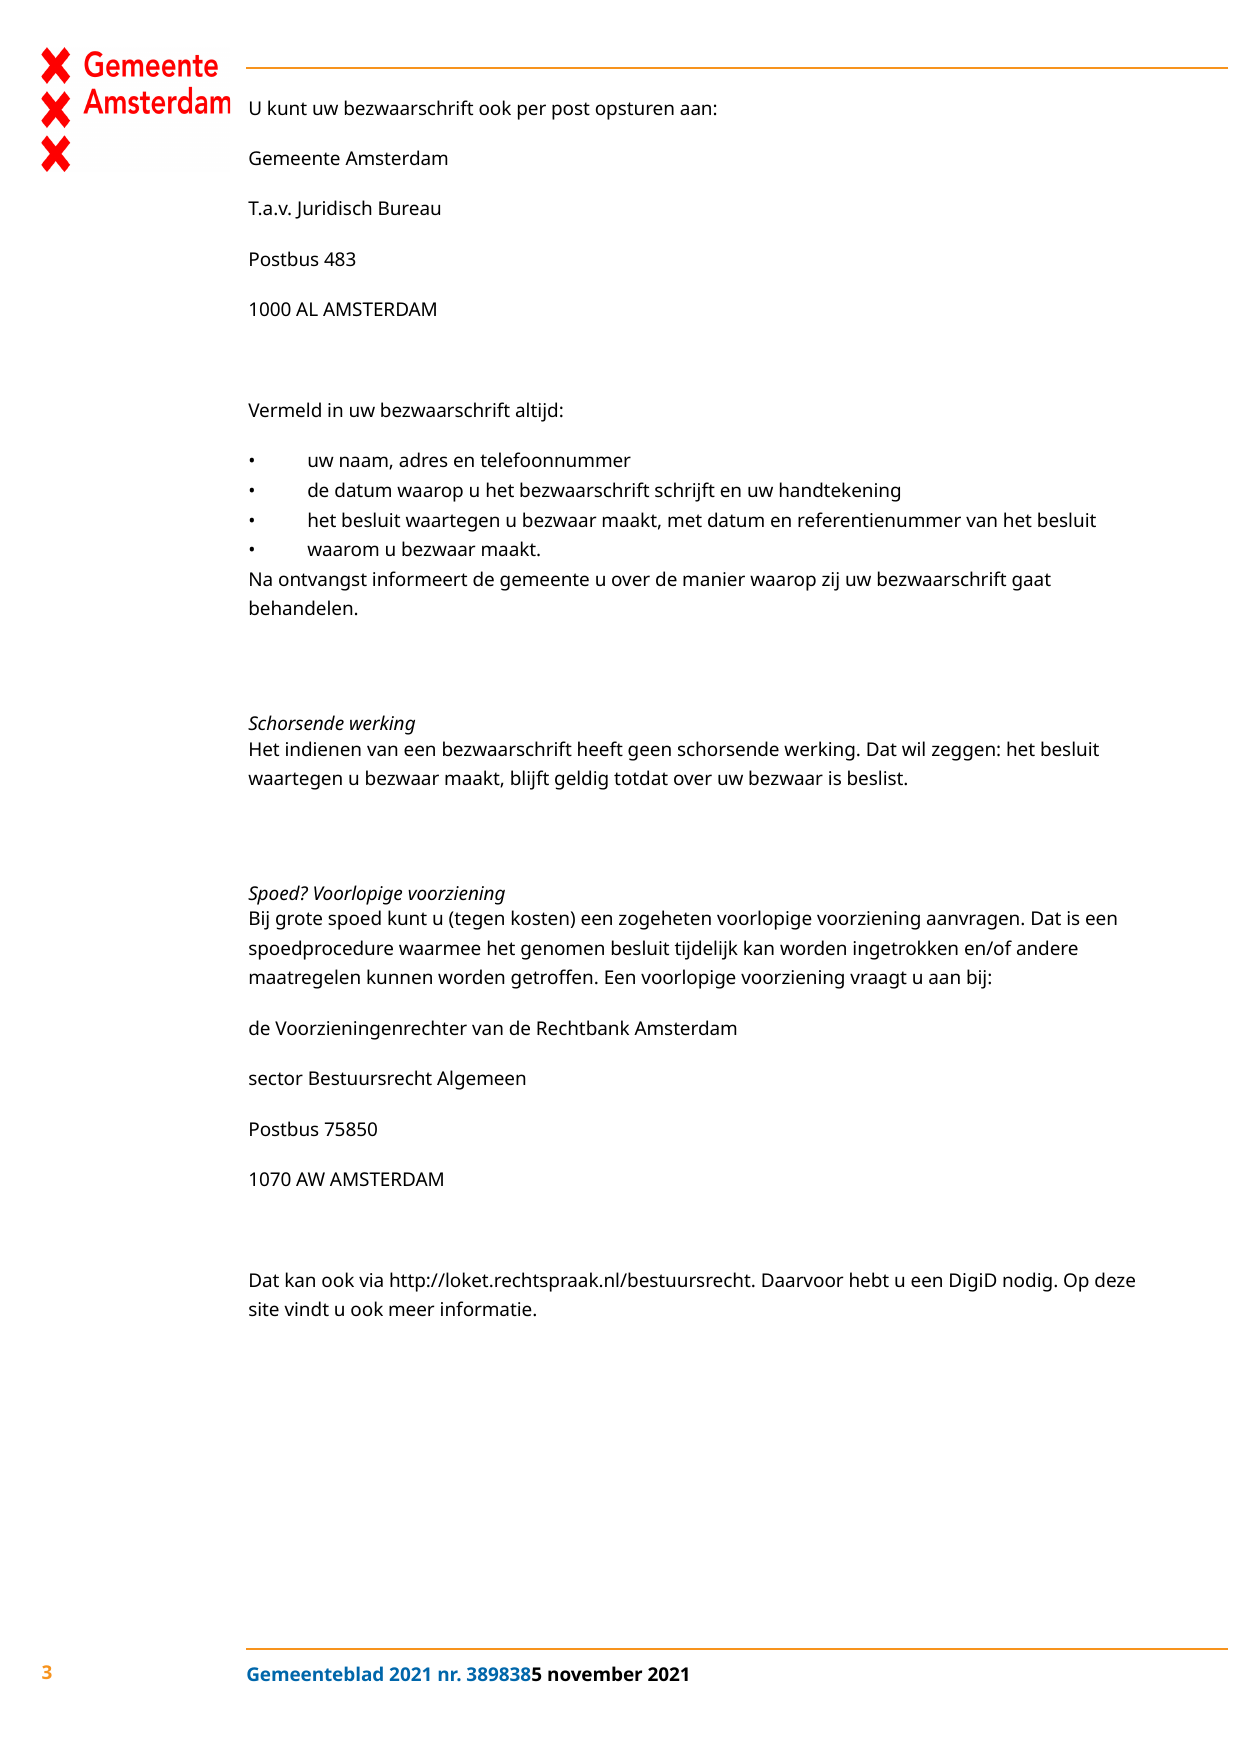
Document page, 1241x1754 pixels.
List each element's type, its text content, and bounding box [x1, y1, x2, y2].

text sector Bestuursrecht Algemeen [248, 1065, 1152, 1091]
list de datum waarop u het bezwaarschrift schrijft en uw handtekening [248, 477, 1152, 503]
text Het indienen van een bezwaarschrift heeft geen schorsende werking. Dat wil zeggen: het besluit waartegen u bezwaar maakt, blijft geldig totdat over uw bezwaar is beslist. [248, 736, 1152, 791]
text Postbus 75850 [248, 1116, 1152, 1142]
text Na ontvangst informeert de gemeente u over de manier waarop zij uw bezwaarschrift gaat behandelen. [248, 566, 1152, 621]
text Schorsende werking [248, 710, 1152, 736]
text T.a.v. Juridisch Bureau [248, 196, 1152, 221]
text Postbus 483 [248, 246, 1152, 272]
text Spoed? Voorlopige voorziening [248, 880, 1152, 905]
list waarom u bezwaar maakt. [248, 536, 1152, 562]
text Bij grote spoed kunt u (tegen kosten) een zogeheten voorlopige voorziening aanvragen. Dat is een spoedprocedure waarmee het genomen besluit tijdelijk kan worden ingetrokken en/of andere maatregelen kunnen worden getroffen. Een voorlopige voorziening vraagt u aan bij: [248, 905, 1152, 990]
text Gemeente Amsterdam [248, 145, 1152, 171]
text 1070 AW AMSTERDAM [248, 1166, 1152, 1192]
list het besluit waartegen u bezwaar maakt, met datum en referentienummer van het besluit [248, 507, 1152, 533]
text Dat kan ook via http://loket.rechtspraak.nl/bestuursrecht. Daarvoor hebt u een DigiD nodig. Op deze site vindt u ook meer informatie. [248, 1267, 1152, 1322]
text U kunt uw bezwaarschrift ook per post opsturen aan: [248, 95, 1152, 121]
text 1000 AL AMSTERDAM [248, 296, 1152, 322]
list uw naam, adres en telefoonnummer [248, 448, 1152, 473]
picture [41, 47, 231, 172]
text de Voorzieningenrechter van de Rechtbank Amsterdam [248, 1015, 1152, 1041]
text Vermeld in uw bezwaarschrift altijd: [248, 397, 1152, 423]
